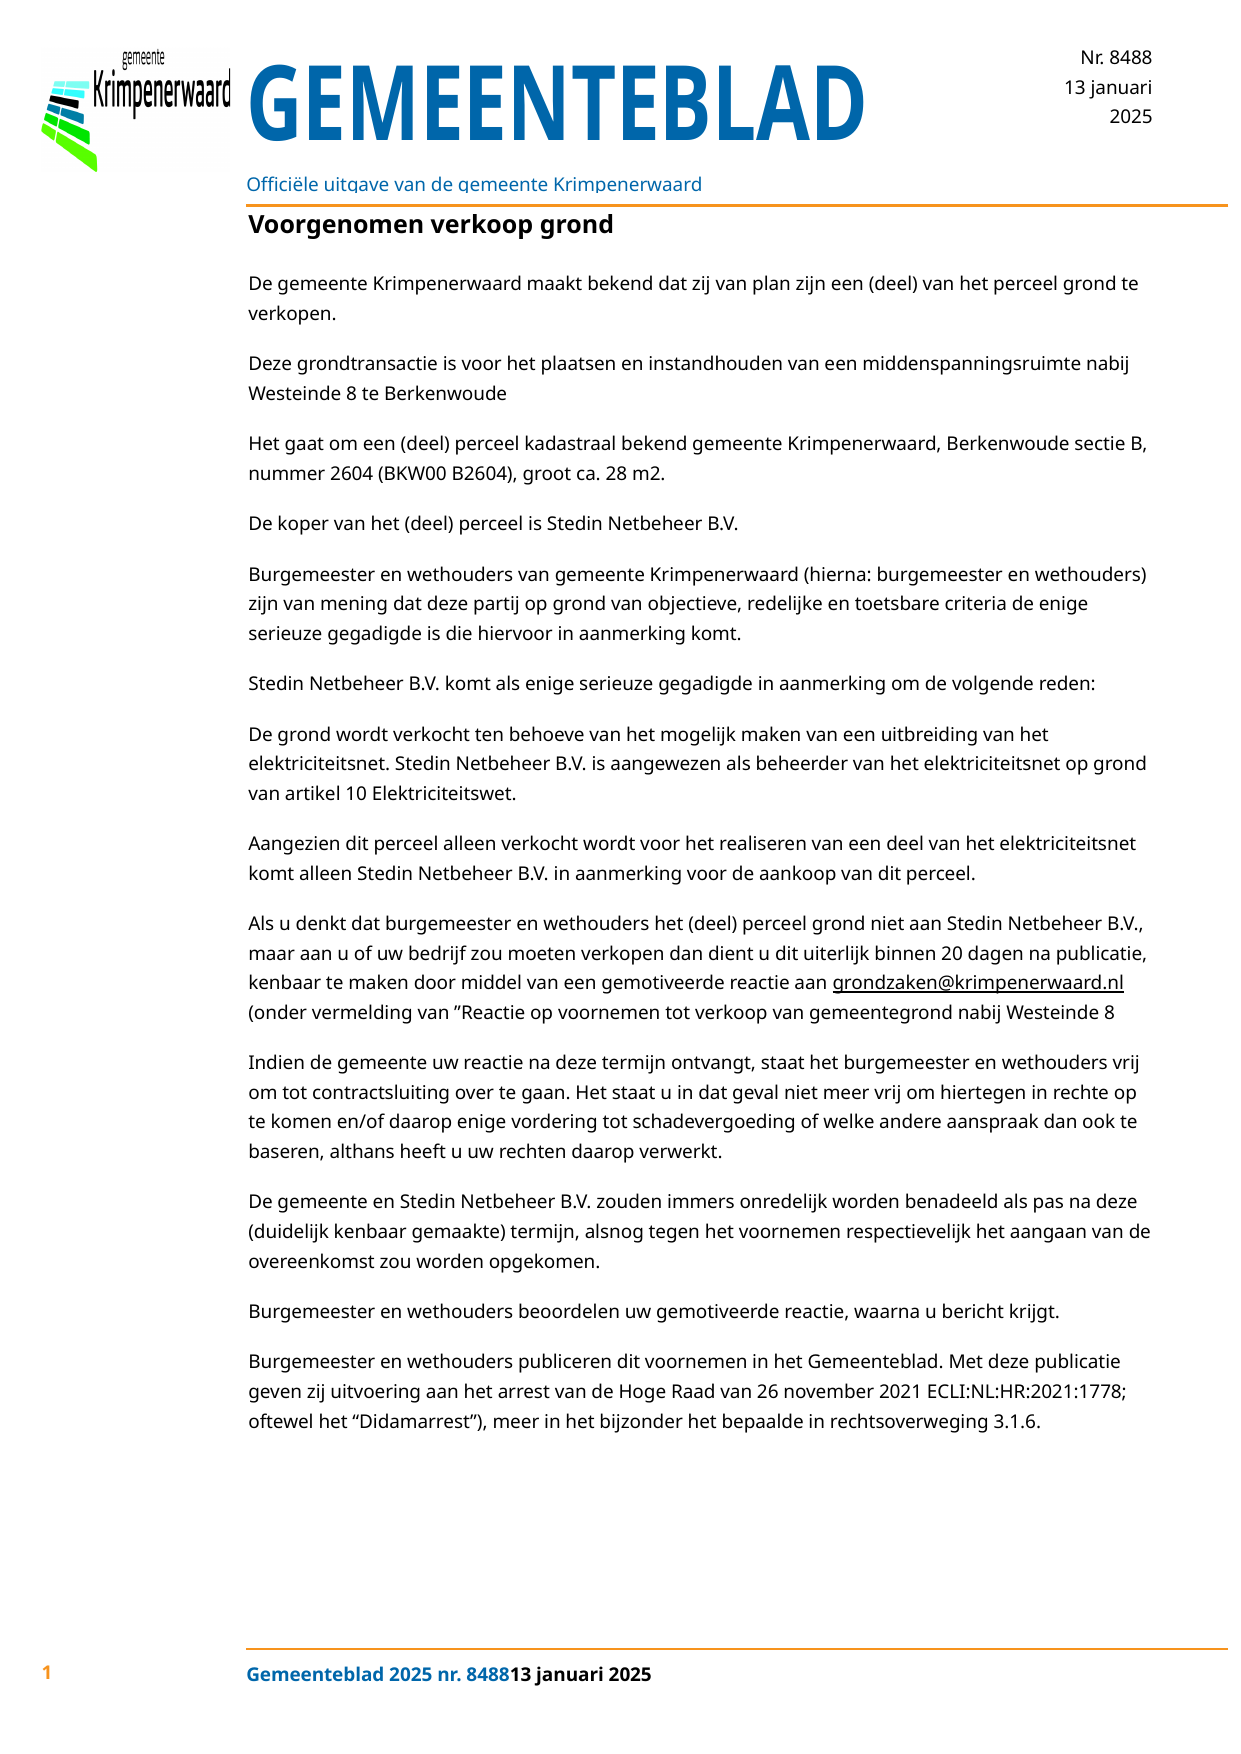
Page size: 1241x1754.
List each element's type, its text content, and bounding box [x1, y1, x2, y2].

text Het gaat om een (deel) perceel kadastraal bekend gemeente Krimpenerwaard, Berkenwoude sectie B, nummer 2604 (BKW00 B2604), groot ca. 28 m2. [248, 430, 1152, 486]
text Indien de gemeente uw reactie na deze termijn ontvangt, staat het burgemeester en wethouders vrij om tot contractsluiting over te gaan. Het staat u in dat geval niet meer vrij om hiertegen in rechte op te komen en/of daarop enige vordering tot schadevergoeding of welke andere aanspraak dan ook te baseren, althans heeft u uw rechten daarop verwerkt. [248, 1049, 1152, 1164]
text Als u denkt dat burgemeester en wethouders het (deel) perceel grond niet aan Stedin Netbeheer B.V., maar aan u of uw bedrijf zou moeten verkopen dan dient u dit uiterlijk binnen 20 dagen na publicatie, kenbaar te maken door middel van een gemotiveerde reactie aan grondzaken@krimpenerwaard.nl (onder vermelding van ”Reactie op voornemen tot verkoop van gemeentegrond nabij Westeinde 8 [248, 910, 1152, 1025]
text Voorgenomen verkoop grond [248, 207, 1152, 241]
text Burgemeester en wethouders van gemeente Krimpenerwaard (hierna: burgemeester en wethouders) zijn van mening dat deze partij op grond van objectieve, redelijke en toetsbare criteria de enige serieuze gegadigde is die hiervoor in aanmerking komt. [248, 561, 1152, 646]
text De grond wordt verkocht ten behoeve van het mogelijk maken van een uitbreiding van het elektriciteitsnet. Stedin Netbeheer B.V. is aangewezen als beheerder van het elektriciteitsnet op grond van artikel 10 Elektriciteitswet. [248, 721, 1152, 806]
picture [41, 47, 231, 172]
text Aangezien dit perceel alleen verkocht wordt voor het realiseren van een deel van het elektriciteitsnet komt alleen Stedin Netbeheer B.V. in aanmerking voor de aankoop van dit perceel. [248, 830, 1152, 886]
text Deze grondtransactie is voor het plaatsen en instandhouden van een middenspanningsruimte nabij Westeinde 8 te Berkenwoude [248, 350, 1152, 406]
text De gemeente Krimpenerwaard maakt bekend dat zij van plan zijn een (deel) van het perceel grond te verkopen. [248, 270, 1152, 326]
text Stedin Netbeheer B.V. komt als enige serieuze gegadigde in aanmerking om de volgende reden: [248, 670, 1152, 696]
text De koper van het (deel) perceel is Stedin Netbeheer B.V. [248, 510, 1152, 536]
text De gemeente en Stedin Netbeheer B.V. zouden immers onredelijk worden benadeeld als pas na deze (duidelijk kenbaar gemaakte) termijn, alsnog tegen het voornemen respectievelijk het aangaan van de overeenkomst zou worden opgekomen. [248, 1189, 1152, 1273]
text Burgemeester en wethouders beoordelen uw gemotiveerde reactie, waarna u bericht krijgt. [248, 1298, 1152, 1324]
text Burgemeester en wethouders publiceren dit voornemen in het Gemeenteblad. Met deze publicatie geven zij uitvoering aan het arrest van de Hoge Raad van 26 november 2021 ECLI:NL:HR:2021:1778; oftewel het “Didamarrest”), meer in het bijzonder het bepaalde in rechtsoverweging 3.1.6. [248, 1349, 1152, 1433]
